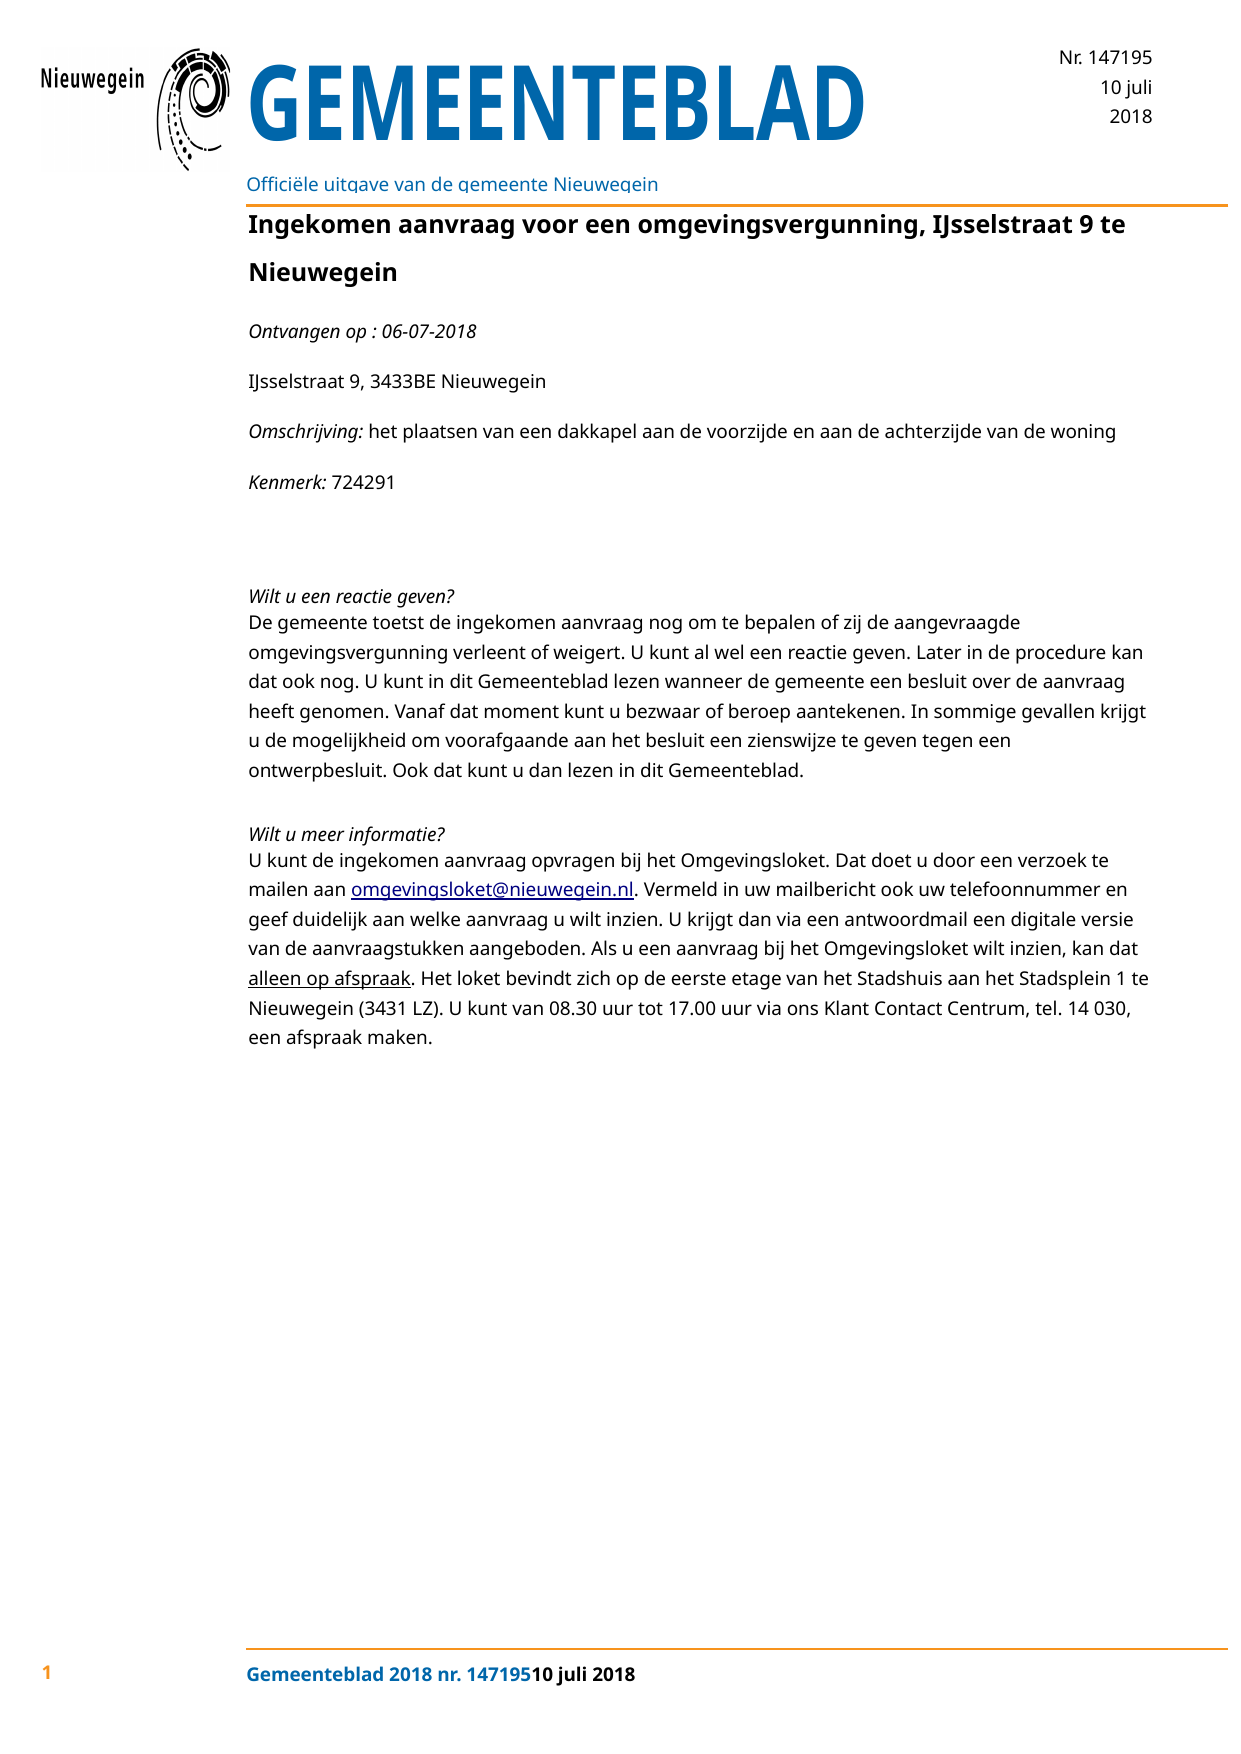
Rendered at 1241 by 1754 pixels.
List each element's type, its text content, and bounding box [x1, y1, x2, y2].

text Wilt u meer informatie? [248, 821, 1152, 847]
text U kunt de ingekomen aanvraag opvragen bij het Omgevingsloket. Dat doet u door een verzoek te mailen aan omgevingsloket@nieuwegein.nl. Vermeld in uw mailbericht ook uw telefoonnummer en geef duidelijk aan welke aanvraag u wilt inzien. U krijgt dan via een antwoordmail een digitale versie van de aanvraagstukken aangeboden. Als u een aanvraag bij het Omgevingsloket wilt inzien, kan dat alleen op afspraak. Het loket bevindt zich op de eerste etage van het Stadshuis aan het Stadsplein 1 te Nieuwegein (3431 LZ). U kunt van 08.30 uur tot 17.00 uur via ons Klant Contact Centrum, tel. 14 030, een afspraak maken. [248, 847, 1152, 1050]
text Ingekomen aanvraag voor een omgevingsvergunning, IJsselstraat 9 te Nieuwegein [248, 207, 1152, 288]
text De gemeente toetst de ingekomen aanvraag nog om te bepalen of zij de aangevraagde omgevingsvergunning verleent of weigert. U kunt al wel een reactie geven. Later in de procedure kan dat ook nog. U kunt in dit Gemeenteblad lezen wanneer de gemeente een besluit over de aanvraag heeft genomen. Vanaf dat moment kunt u bezwaar of beroep aantekenen. In sommige gevallen krijgt u de mogelijkheid om voorafgaande aan het besluit een zienswijze te geven tegen een ontwerpbesluit. Ook dat kunt u dan lezen in dit Gemeenteblad. [248, 609, 1152, 783]
text Wilt u een reactie geven? [248, 583, 1152, 609]
text Kenmerk: 724291 [248, 469, 1152, 495]
text Ontvangen op : 06-07-2018 [248, 318, 1152, 344]
text IJsselstraat 9, 3433BE Nieuwegein [248, 368, 1152, 394]
text Omschrijving: het plaatsen van een dakkapel aan de voorzijde en aan de achterzijde van de woning [248, 419, 1152, 444]
picture [41, 47, 231, 172]
